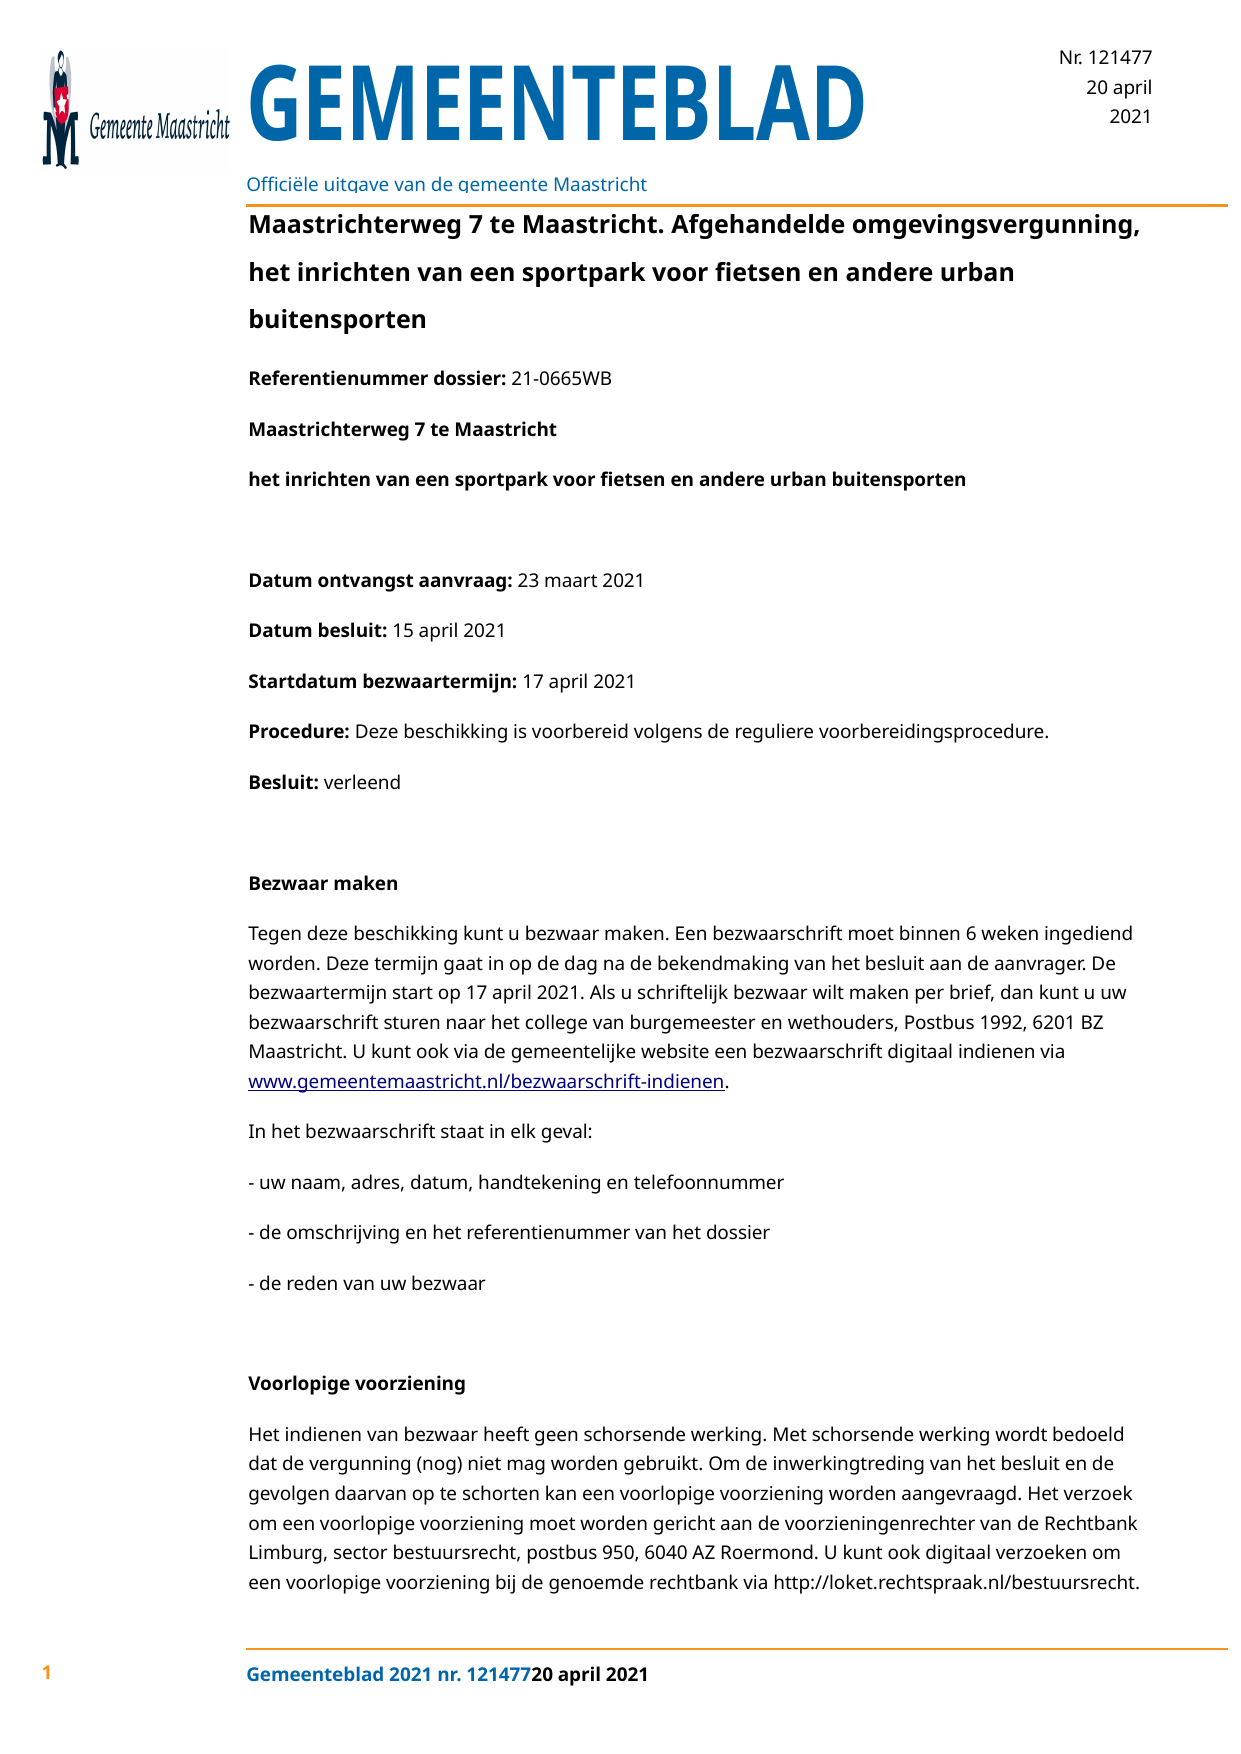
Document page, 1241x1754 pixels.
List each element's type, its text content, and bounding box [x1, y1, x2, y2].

text - uw naam, adres, datum, handtekening en telefoonnummer [248, 1169, 1152, 1194]
text Maastrichterweg 7 te Maastricht. Afgehandelde omgevingsvergunning, het inrichten van een sportpark voor fietsen en andere urban buitensporten [248, 207, 1152, 336]
text - de omschrijving en het referentienummer van het dossier [248, 1219, 1152, 1245]
text Maastrichterweg 7 te Maastricht [248, 416, 1152, 442]
text Startdatum bezwaartermijn: 17 april 2021 [248, 668, 1152, 694]
text Tegen deze beschikking kunt u bezwaar maken. Een bezwaarschrift moet binnen 6 weken ingediend worden. Deze termijn gaat in op de dag na de bekendmaking van het besluit aan de aanvrager. De bezwaartermijn start op 17 april 2021. Als u schriftelijk bezwaar wilt maken per brief, dan kunt u uw bezwaarschrift sturen naar het college van burgemeester en wethouders, Postbus 1992, 6201 BZ Maastricht. U kunt ook via de gemeentelijke website een bezwaarschrift digitaal indienen via www.gemeentemaastricht.nl/bezwaarschrift-indienen. [248, 920, 1152, 1094]
text Procedure: Deze beschikking is voorbereid volgens de reguliere voorbereidingsprocedure. [248, 718, 1152, 744]
picture [41, 47, 231, 172]
text Datum ontvangst aanvraag: 23 maart 2021 [248, 567, 1152, 593]
text Bezwaar maken [248, 870, 1152, 895]
text Voorlopige voorziening [248, 1371, 1152, 1396]
text - de reden van uw bezwaar [248, 1270, 1152, 1295]
text Besluit: verleend [248, 769, 1152, 794]
text het inrichten van een sportpark voor fietsen en andere urban buitensporten [248, 466, 1152, 492]
text Referentienummer dossier: 21-0665WB [248, 366, 1152, 391]
text In het bezwaarschrift staat in elk geval: [248, 1118, 1152, 1144]
text Het indienen van bezwaar heeft geen schorsende werking. Met schorsende werking wordt bedoeld dat de vergunning (nog) niet mag worden gebruikt. Om de inwerkingtreding van het besluit en de gevolgen daarvan op te schorten kan een voorlopige voorziening worden aangevraagd. Het verzoek om een voorlopige voorziening moet worden gericht aan de voorzieningenrechter van de Rechtbank Limburg, sector bestuursrecht, postbus 950, 6040 AZ Roermond. U kunt ook digitaal verzoeken om een voorlopige voorziening bij de genoemde rechtbank via http://loket.rechtspraak.nl/bestuursrecht. [248, 1421, 1152, 1594]
text Datum besluit: 15 april 2021 [248, 618, 1152, 643]
